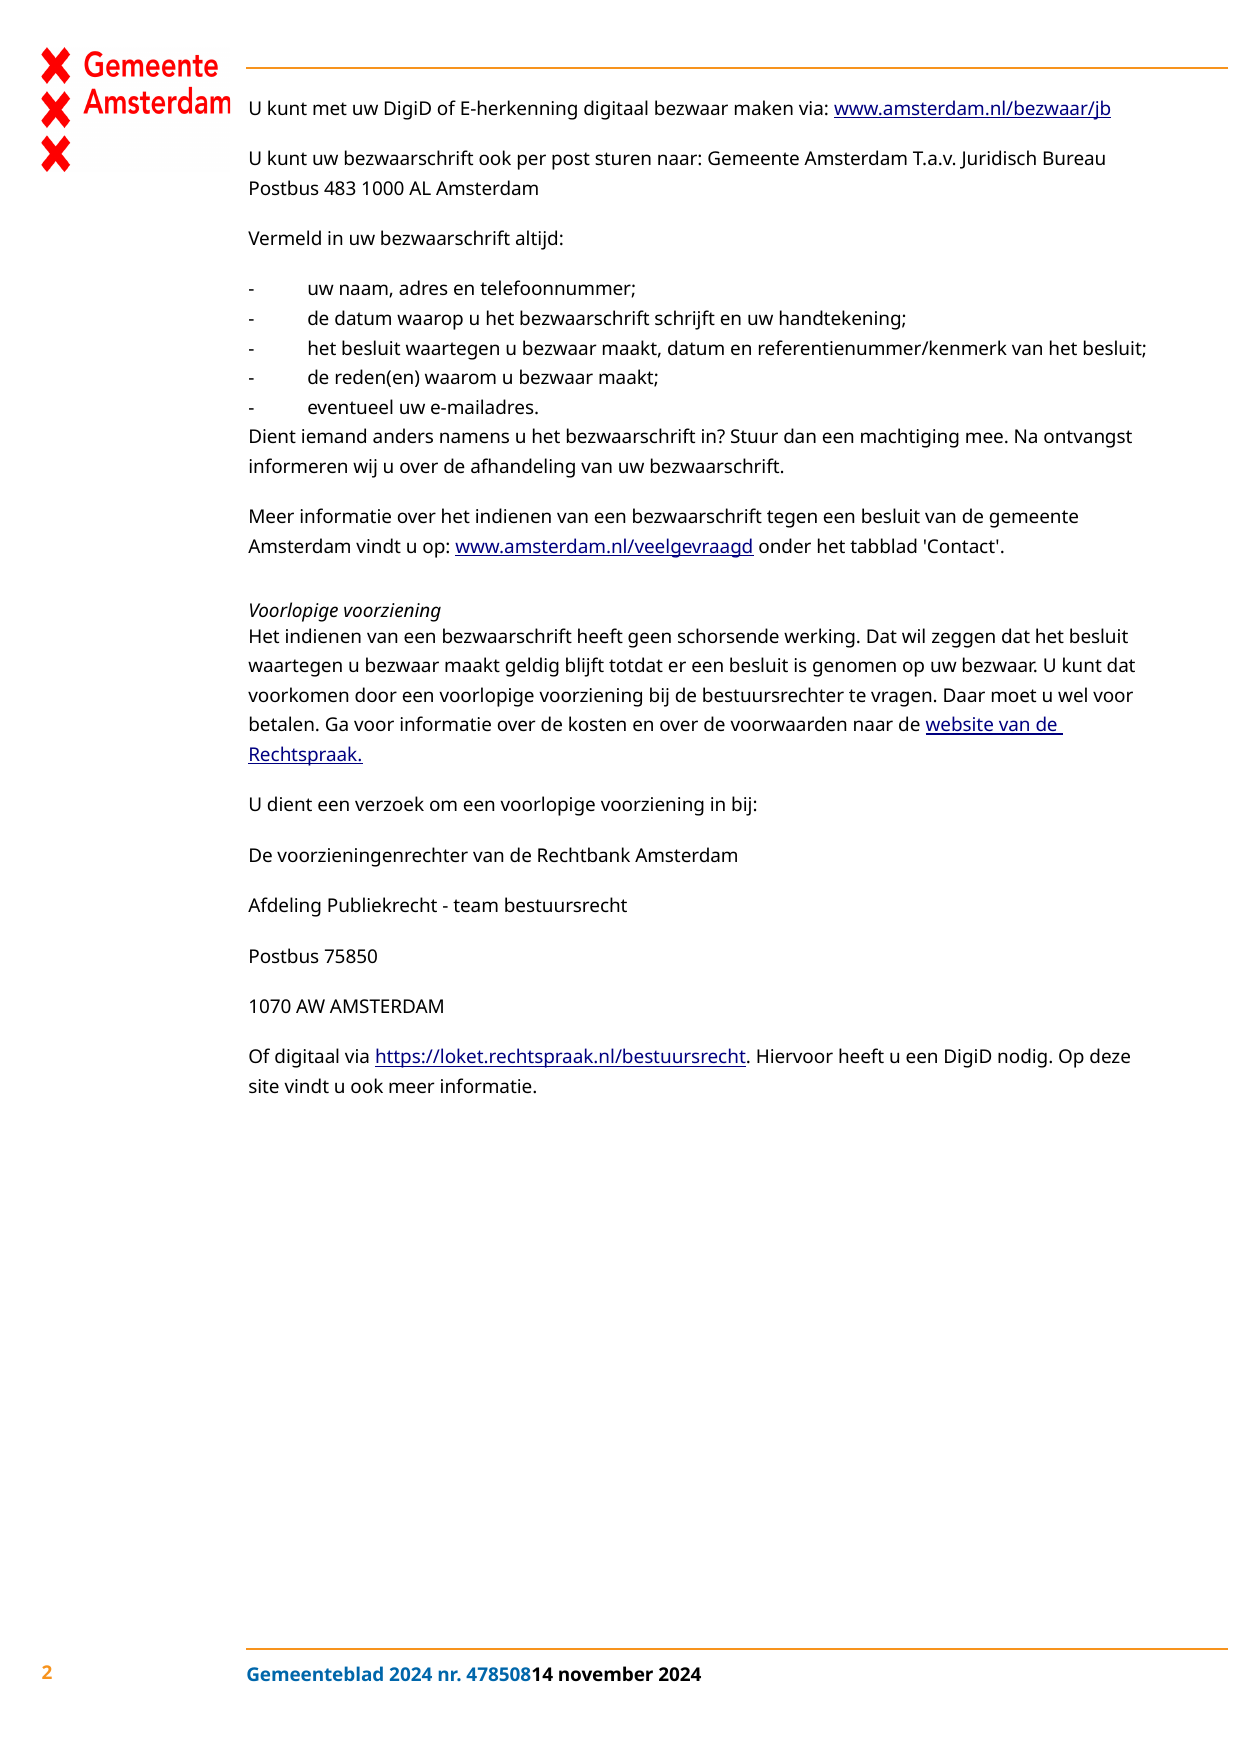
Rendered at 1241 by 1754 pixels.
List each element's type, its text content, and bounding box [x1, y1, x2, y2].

text Dient iemand anders namens u het bezwaarschrift in? Stuur dan een machtiging mee. Na ontvangst informeren wij u over de afhandeling van uw bezwaarschrift. [248, 423, 1152, 479]
text U kunt uw bezwaarschrift ook per post sturen naar: Gemeente Amsterdam T.a.v. Juridisch Bureau Postbus 483 1000 AL Amsterdam [248, 145, 1152, 201]
list de datum waarop u het bezwaarschrift schrijft en uw handtekening; [248, 305, 1152, 331]
text Het indienen van een bezwaarschrift heeft geen schorsende werking. Dat wil zeggen dat het besluit waartegen u bezwaar maakt geldig blijft totdat er een besluit is genomen op uw bezwaar. U kunt dat voorkomen door een voorlopige voorziening bij de bestuursrechter te vragen. Daar moet u wel voor betalen. Ga voor informatie over de kosten en over de voorwaarden naar de website van de Rechtspraak. [248, 623, 1152, 767]
text Afdeling Publiekrecht - team bestuursrecht [248, 892, 1152, 918]
list uw naam, adres en telefoonnummer; [248, 276, 1152, 301]
text U kunt met uw DigiD of E-herkenning digitaal bezwaar maken via: www.amsterdam.nl/bezwaar/jb [248, 95, 1152, 121]
text U dient een verzoek om een voorlopige voorziening in bij: [248, 792, 1152, 817]
text Meer informatie over het indienen van een bezwaarschrift tegen een besluit van de gemeente Amsterdam vindt u op: www.amsterdam.nl/veelgevraagd onder het tabblad 'Contact'. [248, 503, 1152, 559]
text Of digitaal via https://loket.rechtspraak.nl/bestuursrecht. Hiervoor heeft u een DigiD nodig. Op deze site vindt u ook meer informatie. [248, 1044, 1152, 1099]
picture [41, 47, 231, 172]
text Postbus 75850 [248, 943, 1152, 968]
text Voorlopige voorziening [248, 597, 1152, 623]
list de reden(en) waarom u bezwaar maakt; [248, 364, 1152, 390]
text De voorzieningenrechter van de Rechtbank Amsterdam [248, 842, 1152, 868]
list het besluit waartegen u bezwaar maakt, datum en referentienummer/kenmerk van het besluit; [248, 335, 1152, 361]
list eventueel uw e-mailadres. [248, 394, 1152, 420]
text 1070 AW AMSTERDAM [248, 993, 1152, 1019]
text Vermeld in uw bezwaarschrift altijd: [248, 225, 1152, 251]
